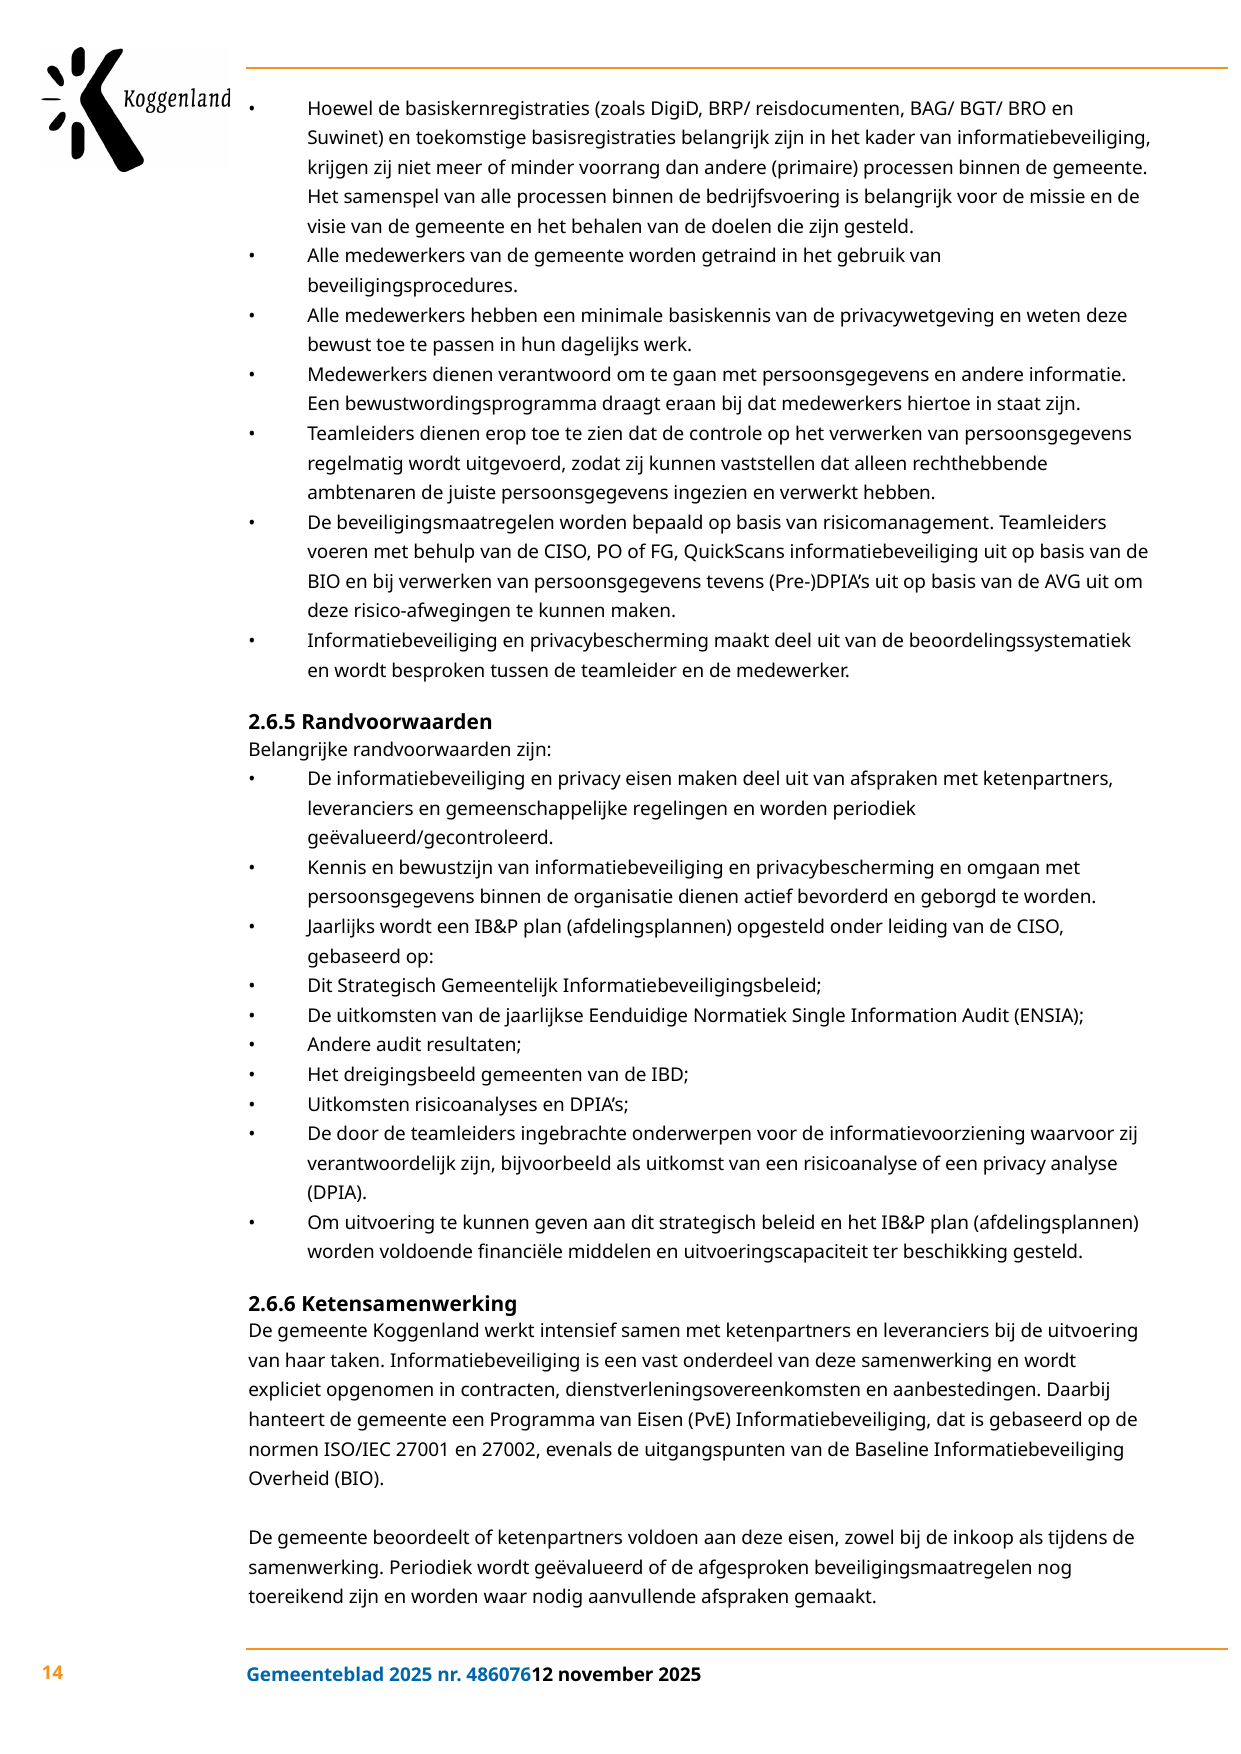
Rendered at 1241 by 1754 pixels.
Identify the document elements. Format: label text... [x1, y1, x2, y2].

list Informatiebeveiliging en privacybescherming maakt deel uit van de beoordelingssystematiek en wordt besproken tussen de teamleider en de medewerker. [248, 627, 1152, 683]
list Medewerkers dienen verantwoord om te gaan met persoonsgegevens en andere informatie. Een bewustwordingsprogramma draagt eraan bij dat medewerkers hiertoe in staat zijn. [248, 361, 1152, 416]
list Dit Strategisch Gemeentelijk Informatiebeveiligingsbeleid; [248, 972, 1152, 998]
text Belangrijke randvoorwaarden zijn: [248, 736, 1152, 761]
list De door de teamleiders ingebrachte onderwerpen voor de informatievoorziening waarvoor zij verantwoordelijk zijn, bijvoorbeeld als uitkomst van een risicoanalyse of een privacy analyse (DPIA). [248, 1120, 1152, 1205]
text De gemeente Koggenland werkt intensief samen met ketenpartners en leveranciers bij de uitvoering van haar taken. Informatiebeveiliging is een vast onderdeel van deze samenwerking en wordt expliciet opgenomen in contracten, dienstverleningsovereenkomsten en aanbestedingen. Daarbij hanteert de gemeente een Programma van Eisen (PvE) Informatiebeveiliging, dat is gebaseerd op de normen ISO/IEC 27001 en 27002, evenals de uitgangspunten van de Baseline Informatiebeveiliging Overheid (BIO). [248, 1317, 1152, 1491]
list Hoewel de basiskernregistraties (zoals DigiD, BRP/ reisdocumenten, BAG/ BGT/ BRO en Suwinet) en toekomstige basisregistraties belangrijk zijn in het kader van informatiebeveiliging, krijgen zij niet meer of minder voorrang dan andere (primaire) processen binnen de gemeente. Het samenspel van alle processen binnen de bedrijfsvoering is belangrijk voor de missie en de visie van de gemeente en het behalen van de doelen die zijn gesteld. [248, 95, 1152, 239]
list Kennis en bewustzijn van informatiebeveiliging en privacybescherming en omgaan met persoonsgegevens binnen de organisatie dienen actief bevorderd en geborgd te worden. [248, 854, 1152, 909]
list Andere audit resultaten; [248, 1032, 1152, 1057]
list Alle medewerkers van de gemeente worden getraind in het gebruik van beveiligingsprocedures. [248, 243, 1152, 298]
list Uitkomsten risicoanalyses en DPIA’s; [248, 1091, 1152, 1116]
list De informatiebeveiliging en privacy eisen maken deel uit van afspraken met ketenpartners, leveranciers en gemeenschappelijke regelingen en worden periodiek geëvalueerd/gecontroleerd. [248, 765, 1152, 850]
list De uitkomsten van de jaarlijkse Eenduidige Normatiek Single Information Audit (ENSIA); [248, 1002, 1152, 1028]
text 2.6.5 Randvoorwaarden [248, 707, 1152, 736]
list De beveiligingsmaatregelen worden bepaald op basis van risicomanagement. Teamleiders voeren met behulp van de CISO, PO of FG, QuickScans informatiebeveiliging uit op basis van de BIO en bij verwerken van persoonsgegevens tevens (Pre-)DPIA’s uit op basis van de AVG uit om deze risico-afwegingen te kunnen maken. [248, 509, 1152, 623]
list Teamleiders dienen erop toe te zien dat de controle op het verwerken van persoonsgegevens regelmatig wordt uitgevoerd, zodat zij kunnen vaststellen dat alleen rechthebbende ambtenaren de juiste persoonsgegevens ingezien en verwerkt hebben. [248, 420, 1152, 505]
list Het dreigingsbeeld gemeenten van de IBD; [248, 1061, 1152, 1087]
list Alle medewerkers hebben een minimale basiskennis van de privacywetgeving en weten deze bewust toe te passen in hun dagelijks werk. [248, 302, 1152, 357]
text 2.6.6 Ketensamenwerking [248, 1289, 1152, 1317]
picture [41, 47, 231, 172]
list Om uitvoering te kunnen geven aan dit strategisch beleid en het IB&P plan (afdelingsplannen) worden voldoende financiële middelen en uitvoeringscapaciteit ter beschikking gesteld. [248, 1209, 1152, 1264]
list Jaarlijks wordt een IB&P plan (afdelingsplannen) opgesteld onder leiding van de CISO, gebaseerd op: [248, 913, 1152, 968]
text De gemeente beoordeelt of ketenpartners voldoen aan deze eisen, zowel bij de inkoop als tijdens de samenwerking. Periodiek wordt geëvalueerd of de afgesproken beveiligingsmaatregelen nog toereikend zijn en worden waar nodig aanvullende afspraken gemaakt. [248, 1524, 1152, 1609]
